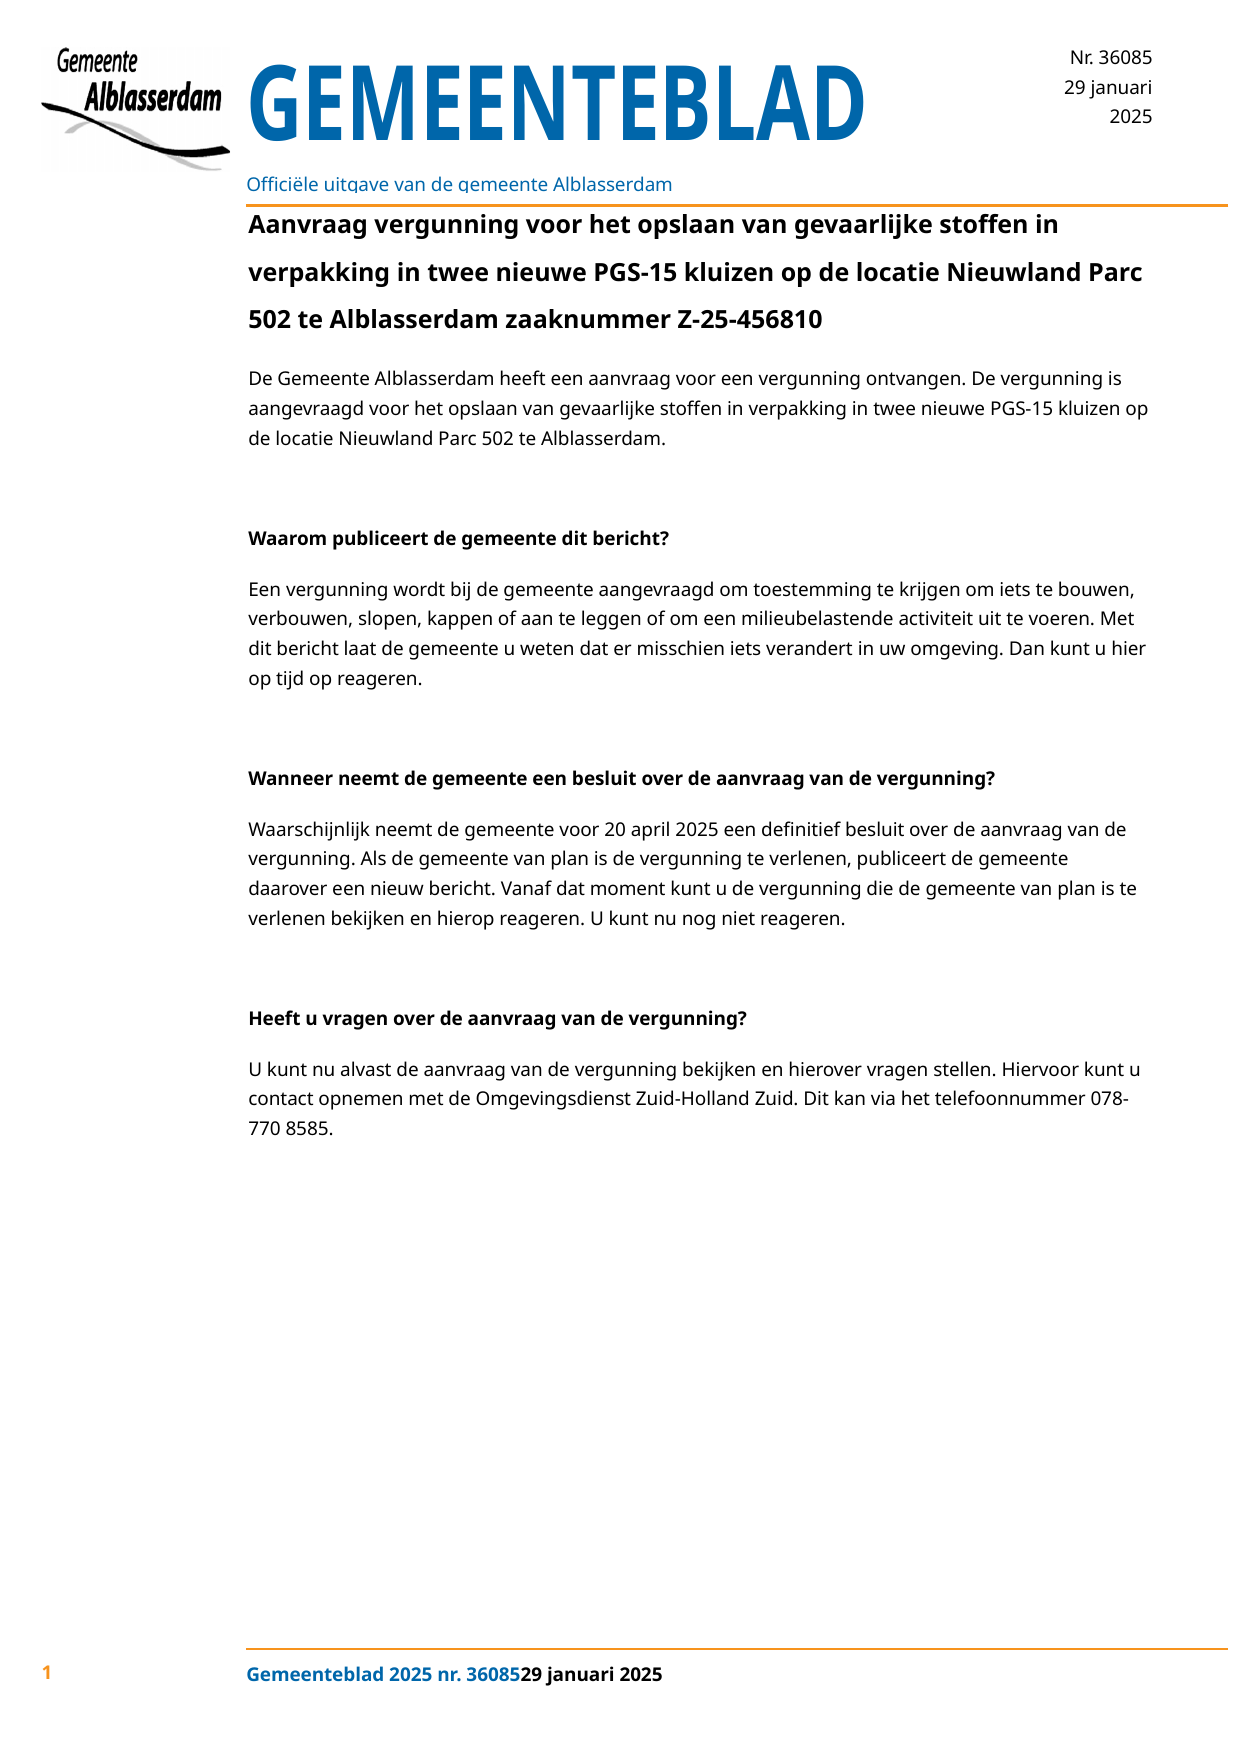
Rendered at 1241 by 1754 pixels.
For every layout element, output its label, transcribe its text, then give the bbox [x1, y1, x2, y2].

text Wanneer neemt de gemeente een besluit over de aanvraag van de vergunning? [248, 766, 1152, 791]
text De Gemeente Alblasserdam heeft een aanvraag voor een vergunning ontvangen. De vergunning is aangevraagd voor het opslaan van gevaarlijke stoffen in verpakking in twee nieuwe PGS-15 kluizen op de locatie Nieuwland Parc 502 te Alblasserdam. [248, 366, 1152, 450]
text U kunt nu alvast de aanvraag van de vergunning bekijken en hierover vragen stellen. Hiervoor kunt u contact opnemen met de Omgevingsdienst Zuid-Holland Zuid. Dit kan via het telefoonnummer 078-770 8585. [248, 1056, 1152, 1141]
text Aanvraag vergunning voor het opslaan van gevaarlijke stoffen in verpakking in twee nieuwe PGS-15 kluizen op de locatie Nieuwland Parc 502 te Alblasserdam zaaknummer Z-25-456810 [248, 207, 1152, 336]
text Waarom publiceert de gemeente dit bericht? [248, 526, 1152, 551]
picture [41, 47, 231, 172]
text Een vergunning wordt bij de gemeente aangevraagd om toestemming te krijgen om iets te bouwen, verbouwen, slopen, kappen of aan te leggen of om een milieubelastende activiteit uit te voeren. Met dit bericht laat de gemeente u weten dat er misschien iets verandert in uw omgeving. Dan kunt u hier op tijd op reageren. [248, 576, 1152, 690]
text Heeft u vragen over de aanvraag van de vergunning? [248, 1006, 1152, 1031]
text Waarschijnlijk neemt de gemeente voor 20 april 2025 een definitief besluit over de aanvraag van de vergunning. Als de gemeente van plan is de vergunning te verlenen, publiceert de gemeente daarover een nieuw bericht. Vanaf dat moment kunt u de vergunning die de gemeente van plan is te verlenen bekijken en hierop reageren. U kunt nu nog niet reageren. [248, 816, 1152, 930]
